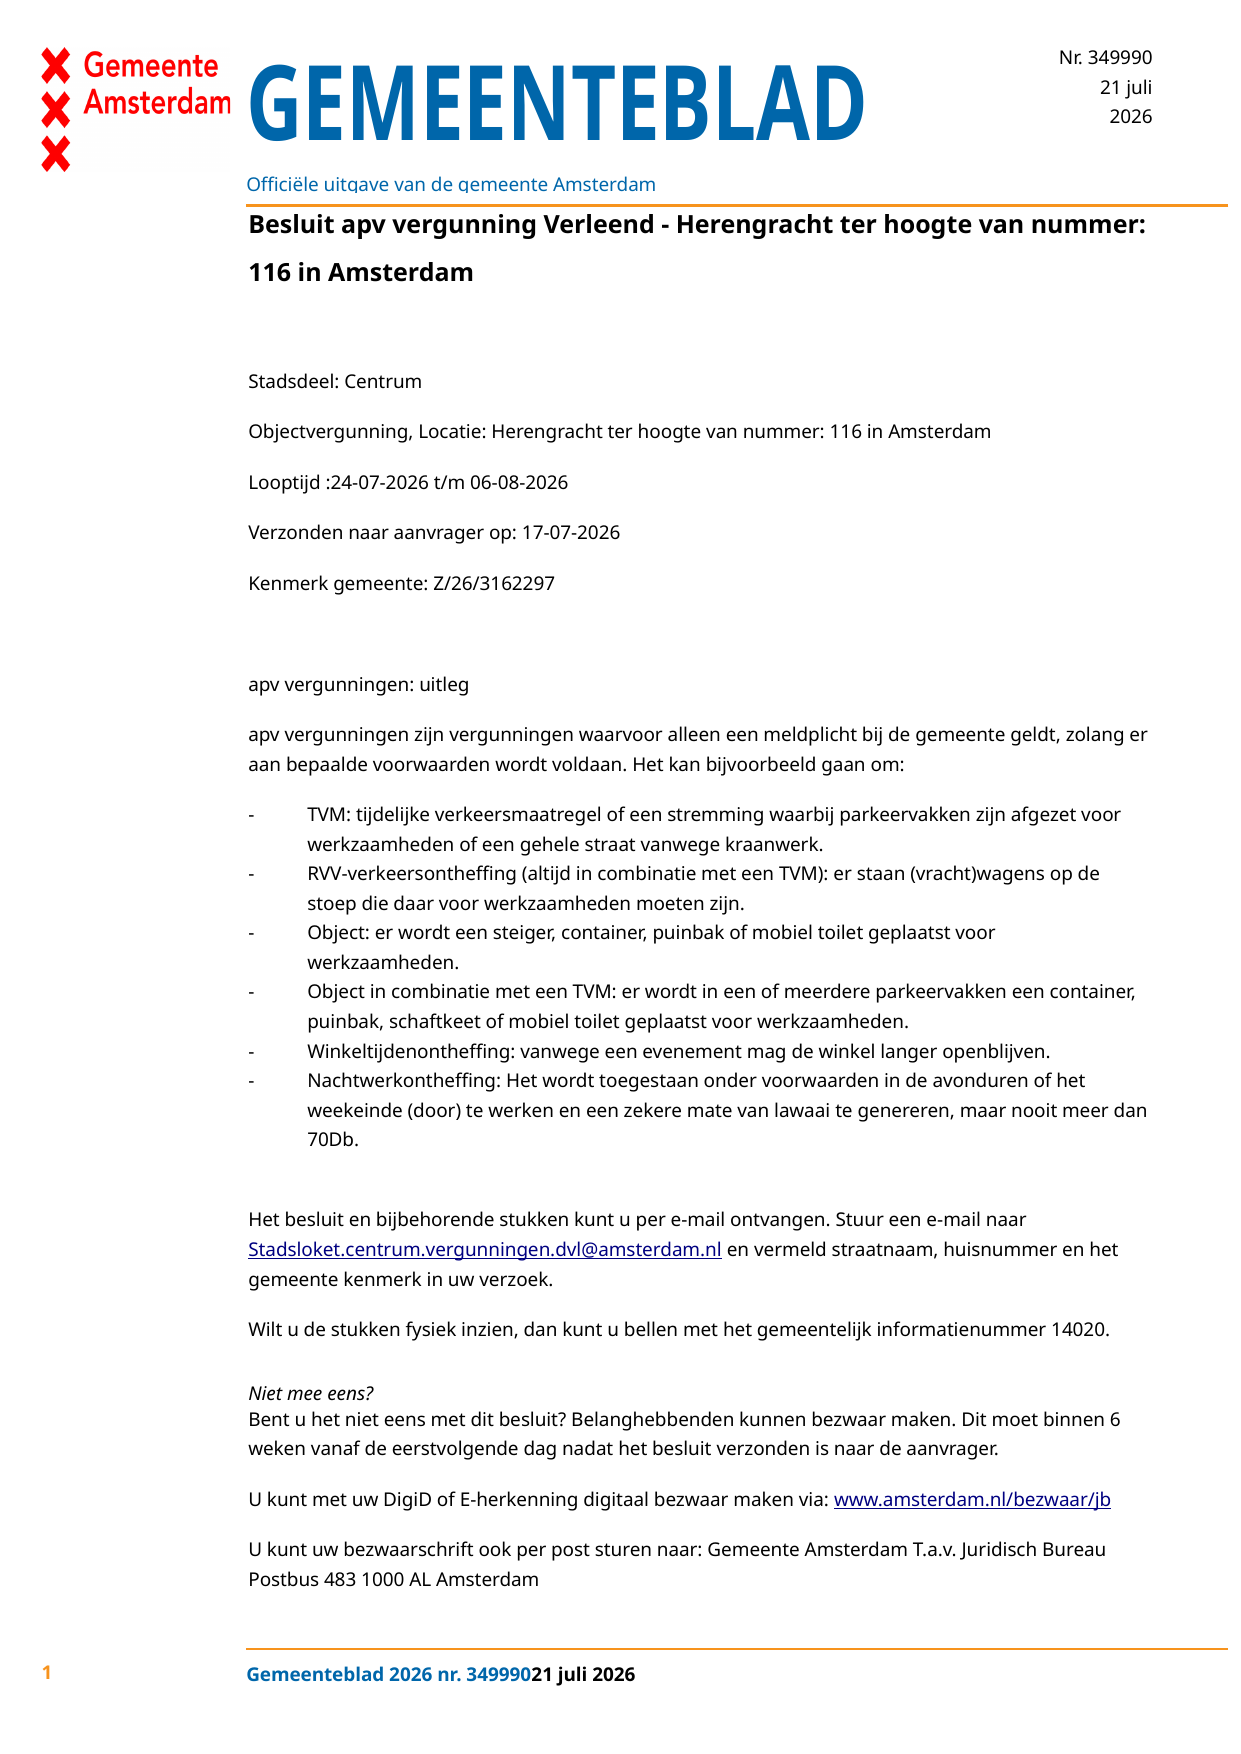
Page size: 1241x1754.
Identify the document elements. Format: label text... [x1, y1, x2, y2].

list Object: er wordt een steiger, container, puinbak of mobiel toilet geplaatst voor werkzaamheden. [248, 919, 1152, 975]
picture [41, 47, 231, 172]
list RVV-verkeersontheffing (altijd in combinatie met een TVM): er staan (vracht)wagens op de stoep die daar voor werkzaamheden moeten zijn. [248, 860, 1152, 916]
text Wilt u de stukken fysiek inzien, dan kunt u bellen met het gemeentelijk informatienummer 14020. [248, 1316, 1152, 1342]
text Kenmerk gemeente: Z/26/3162297 [248, 570, 1152, 596]
text apv vergunningen: uitleg [248, 671, 1152, 697]
text Niet mee eens? [248, 1380, 1152, 1406]
list Nachtwerkontheffing: Het wordt toegestaan onder voorwaarden in de avonduren of het weekeinde (door) te werken en een zekere mate van lawaai te genereren, maar nooit meer dan 70Db. [248, 1067, 1152, 1152]
list TVM: tijdelijke verkeersmaatregel of een stremming waarbij parkeervakken zijn afgezet voor werkzaamheden of een gehele straat vanwege kraanwerk. [248, 801, 1152, 857]
text Objectvergunning, Locatie: Herengracht ter hoogte van nummer: 116 in Amsterdam [248, 419, 1152, 444]
text Stadsdeel: Centrum [248, 368, 1152, 394]
text U kunt met uw DigiD of E-herkenning digitaal bezwaar maken via: www.amsterdam.nl/bezwaar/jb [248, 1486, 1152, 1512]
text Besluit apv vergunning Verleend - Herengracht ter hoogte van nummer: 116 in Amsterdam [248, 207, 1152, 288]
text Looptijd :24-07-2026 t/m 06-08-2026 [248, 469, 1152, 495]
list Winkeltijdenontheffing: vanwege een evenement mag de winkel langer openblijven. [248, 1038, 1152, 1064]
list Object in combinatie met een TVM: er wordt in een of meerdere parkeervakken een container, puinbak, schaftkeet of mobiel toilet geplaatst voor werkzaamheden. [248, 979, 1152, 1034]
text Verzonden naar aanvrager op: 17-07-2026 [248, 519, 1152, 545]
text apv vergunningen zijn vergunningen waarvoor alleen een meldplicht bij de gemeente geldt, zolang er aan bepaalde voorwaarden wordt voldaan. Het kan bijvoorbeeld gaan om: [248, 721, 1152, 777]
text U kunt uw bezwaarschrift ook per post sturen naar: Gemeente Amsterdam T.a.v. Juridisch Bureau Postbus 483 1000 AL Amsterdam [248, 1536, 1152, 1592]
text Het besluit en bijbehorende stukken kunt u per e-mail ontvangen. Stuur een e-mail naar Stadsloket.centrum.vergunningen.dvl@amsterdam.nl en vermeld straatnaam, huisnummer en het gemeente kenmerk in uw verzoek. [248, 1207, 1152, 1292]
text Bent u het niet eens met dit besluit? Belanghebbenden kunnen bezwaar maken. Dit moet binnen 6 weken vanaf de eerstvolgende dag nadat het besluit verzonden is naar de aanvrager. [248, 1406, 1152, 1461]
